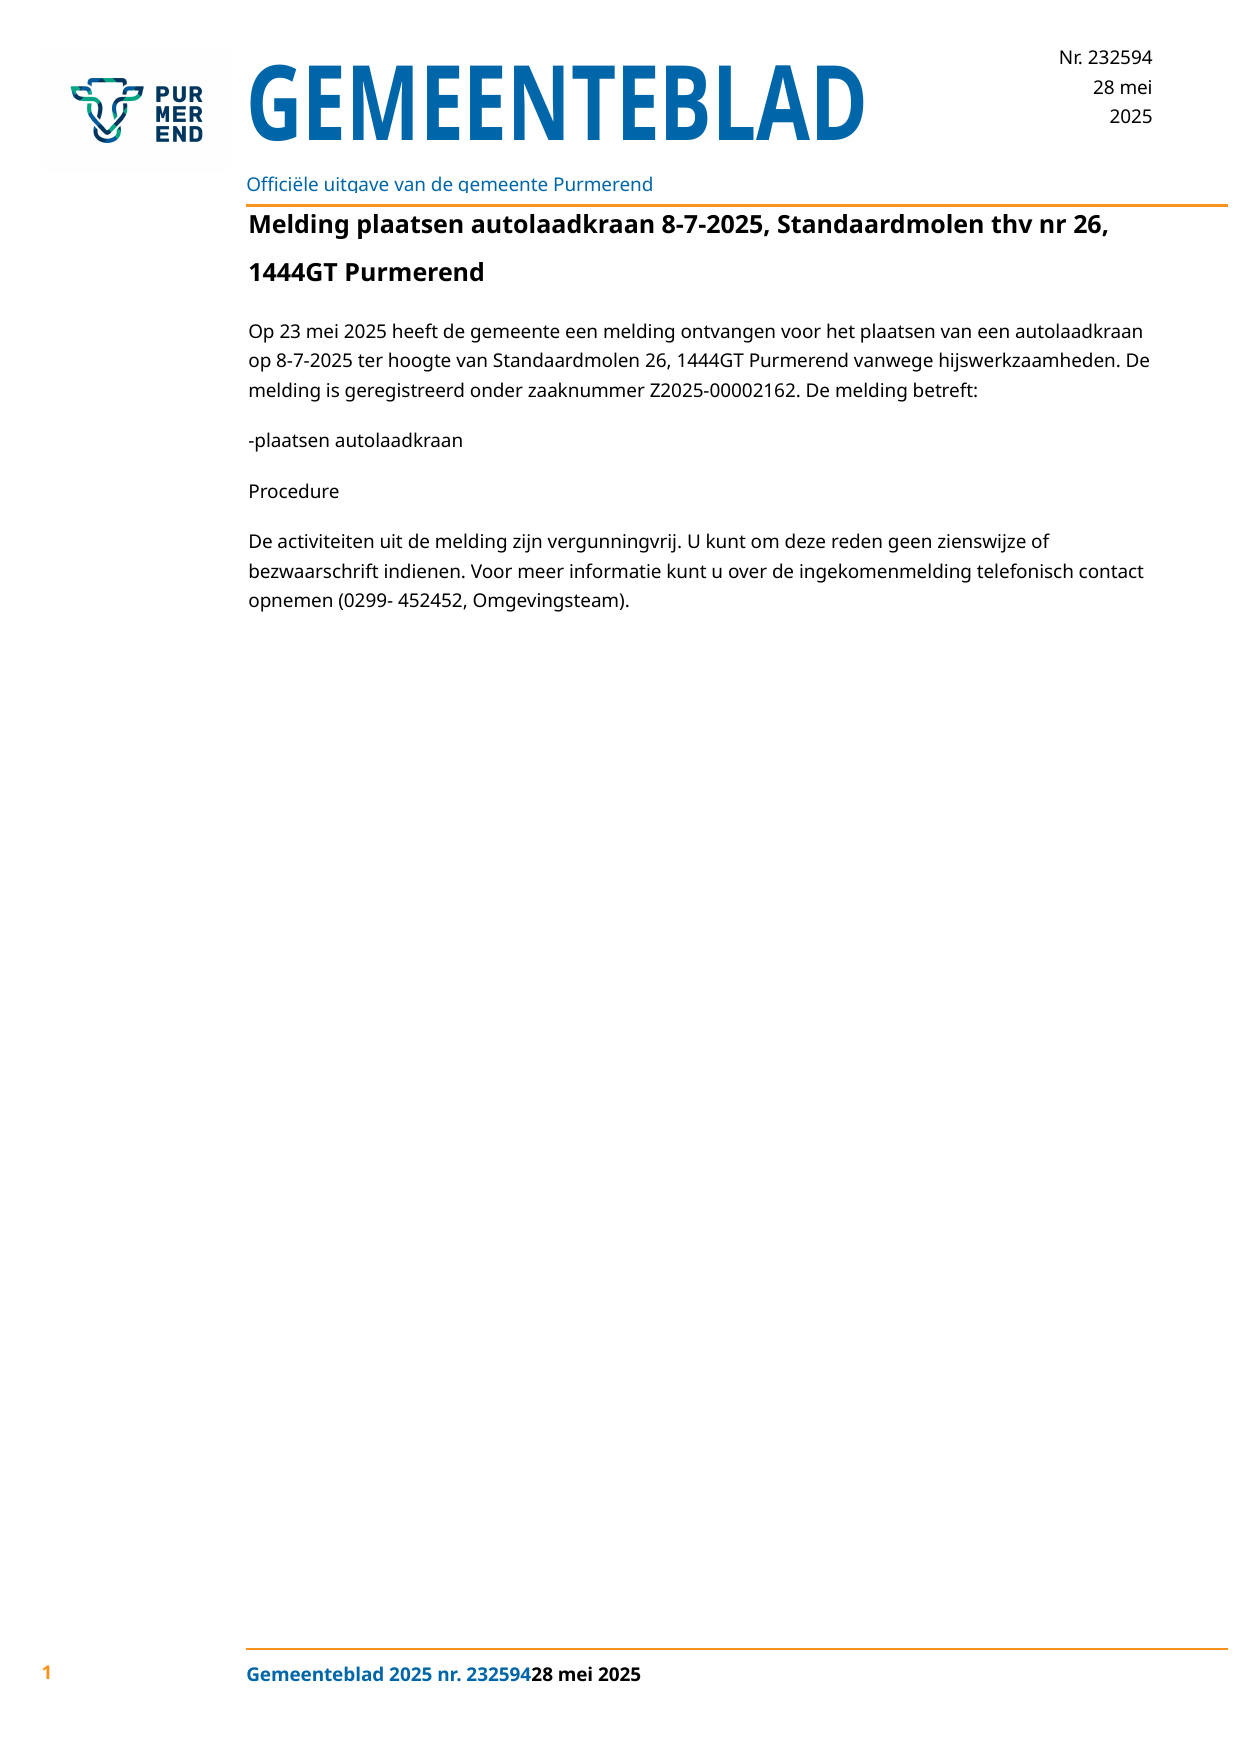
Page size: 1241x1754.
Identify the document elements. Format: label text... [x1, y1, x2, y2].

text Op 23 mei 2025 heeft de gemeente een melding ontvangen voor het plaatsen van een autolaadkraan op 8-7-2025 ter hoogte van Standaardmolen 26, 1444GT Purmerend vanwege hijswerkzaamheden. De melding is geregistreerd onder zaaknummer Z2025-00002162. De melding betreft: [248, 318, 1152, 403]
text Procedure [248, 478, 1152, 504]
picture [41, 47, 231, 172]
text -plaatsen autolaadkraan [248, 427, 1152, 453]
text De activiteiten uit de melding zijn vergunningvrij. U kunt om deze reden geen zienswijze of bezwaarschrift indienen. Voor meer informatie kunt u over de ingekomenmelding telefonisch contact opnemen (0299- 452452, Omgevingsteam). [248, 528, 1152, 613]
text Melding plaatsen autolaadkraan 8-7-2025, Standaardmolen thv nr 26, 1444GT Purmerend [248, 207, 1152, 288]
